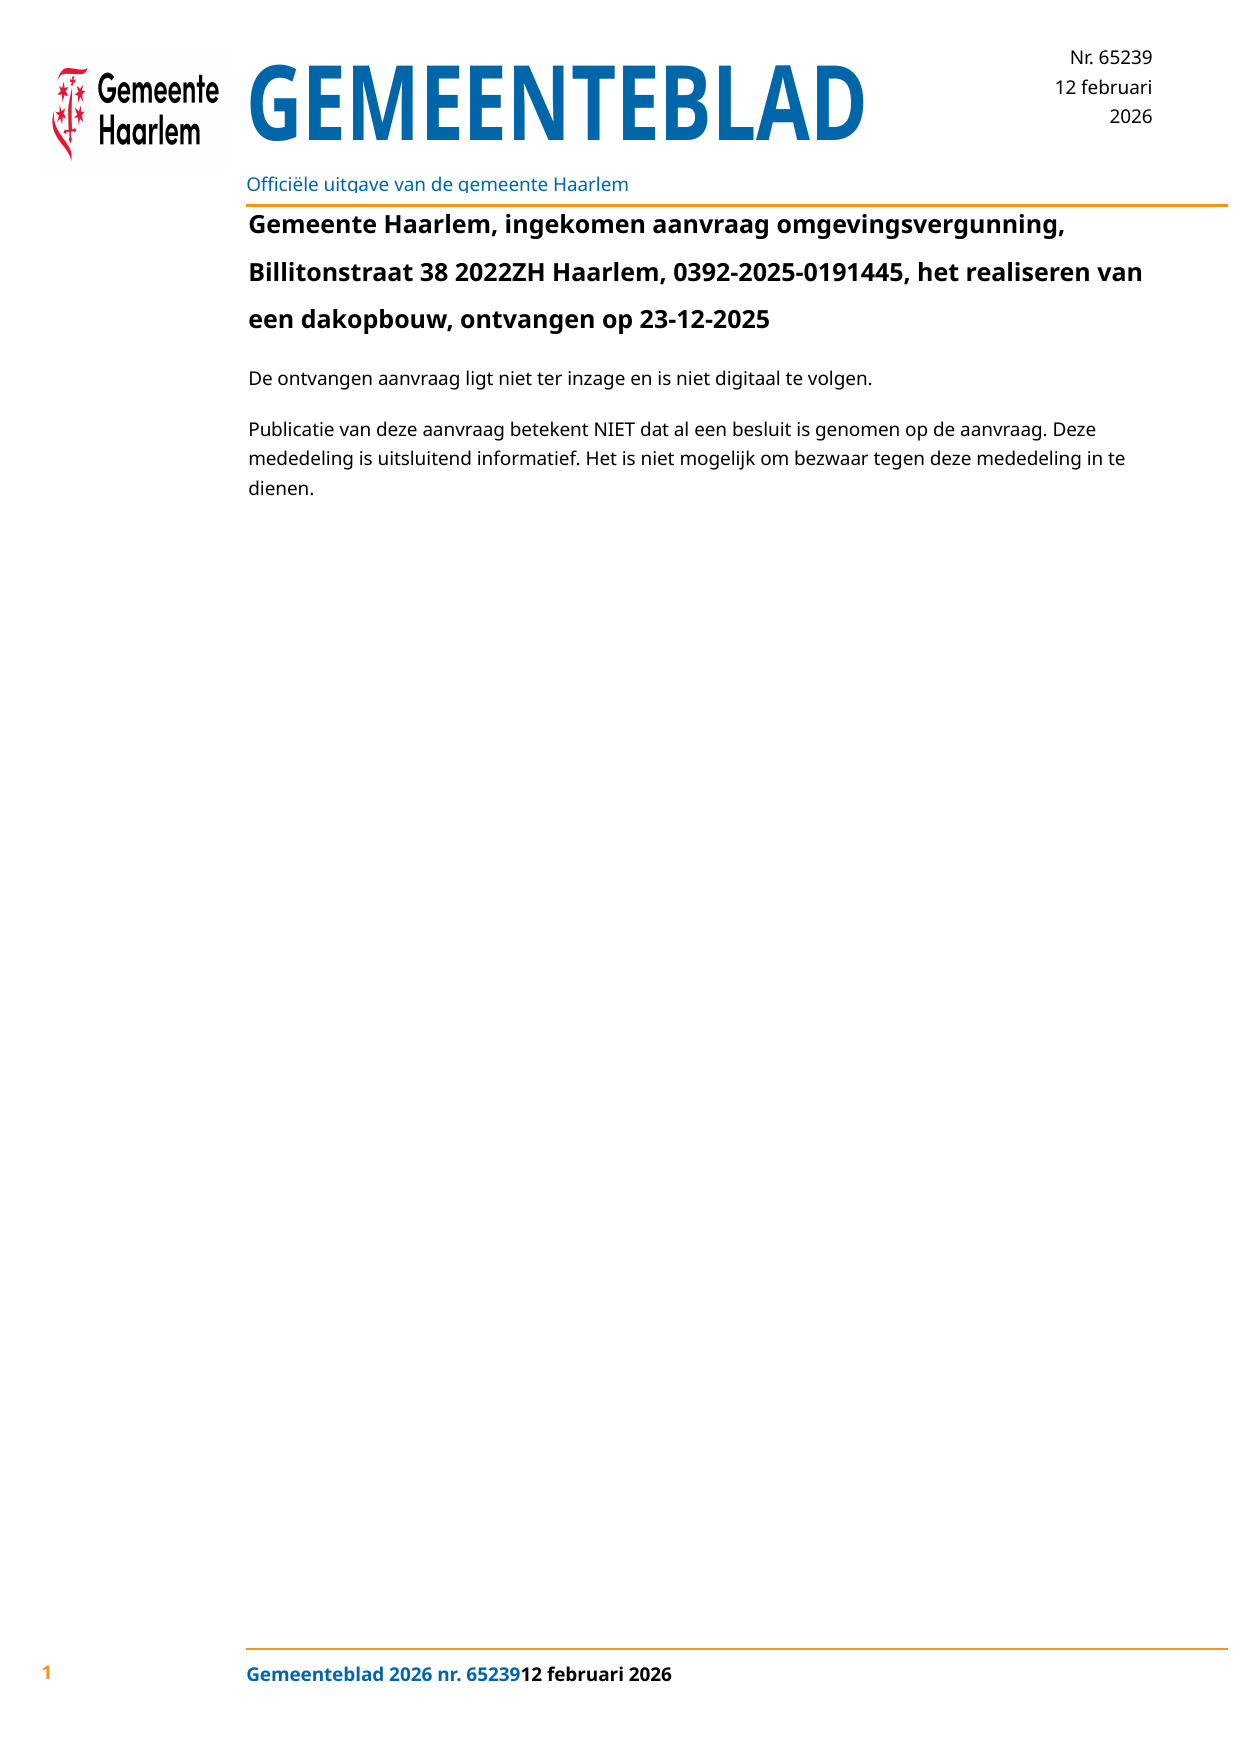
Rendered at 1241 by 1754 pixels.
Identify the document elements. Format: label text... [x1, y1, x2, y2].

text De ontvangen aanvraag ligt niet ter inzage en is niet digitaal te volgen. [248, 366, 1152, 391]
text Gemeente Haarlem, ingekomen aanvraag omgevingsvergunning, Billitonstraat 38 2022ZH Haarlem, 0392-2025-0191445, het realiseren van een dakopbouw, ontvangen op 23-12-2025 [248, 207, 1152, 336]
text Publicatie van deze aanvraag betekent NIET dat al een besluit is genomen op de aanvraag. Deze mededeling is uitsluitend informatief. Het is niet mogelijk om bezwaar tegen deze mededeling in te dienen. [248, 416, 1152, 501]
picture [41, 47, 231, 172]
